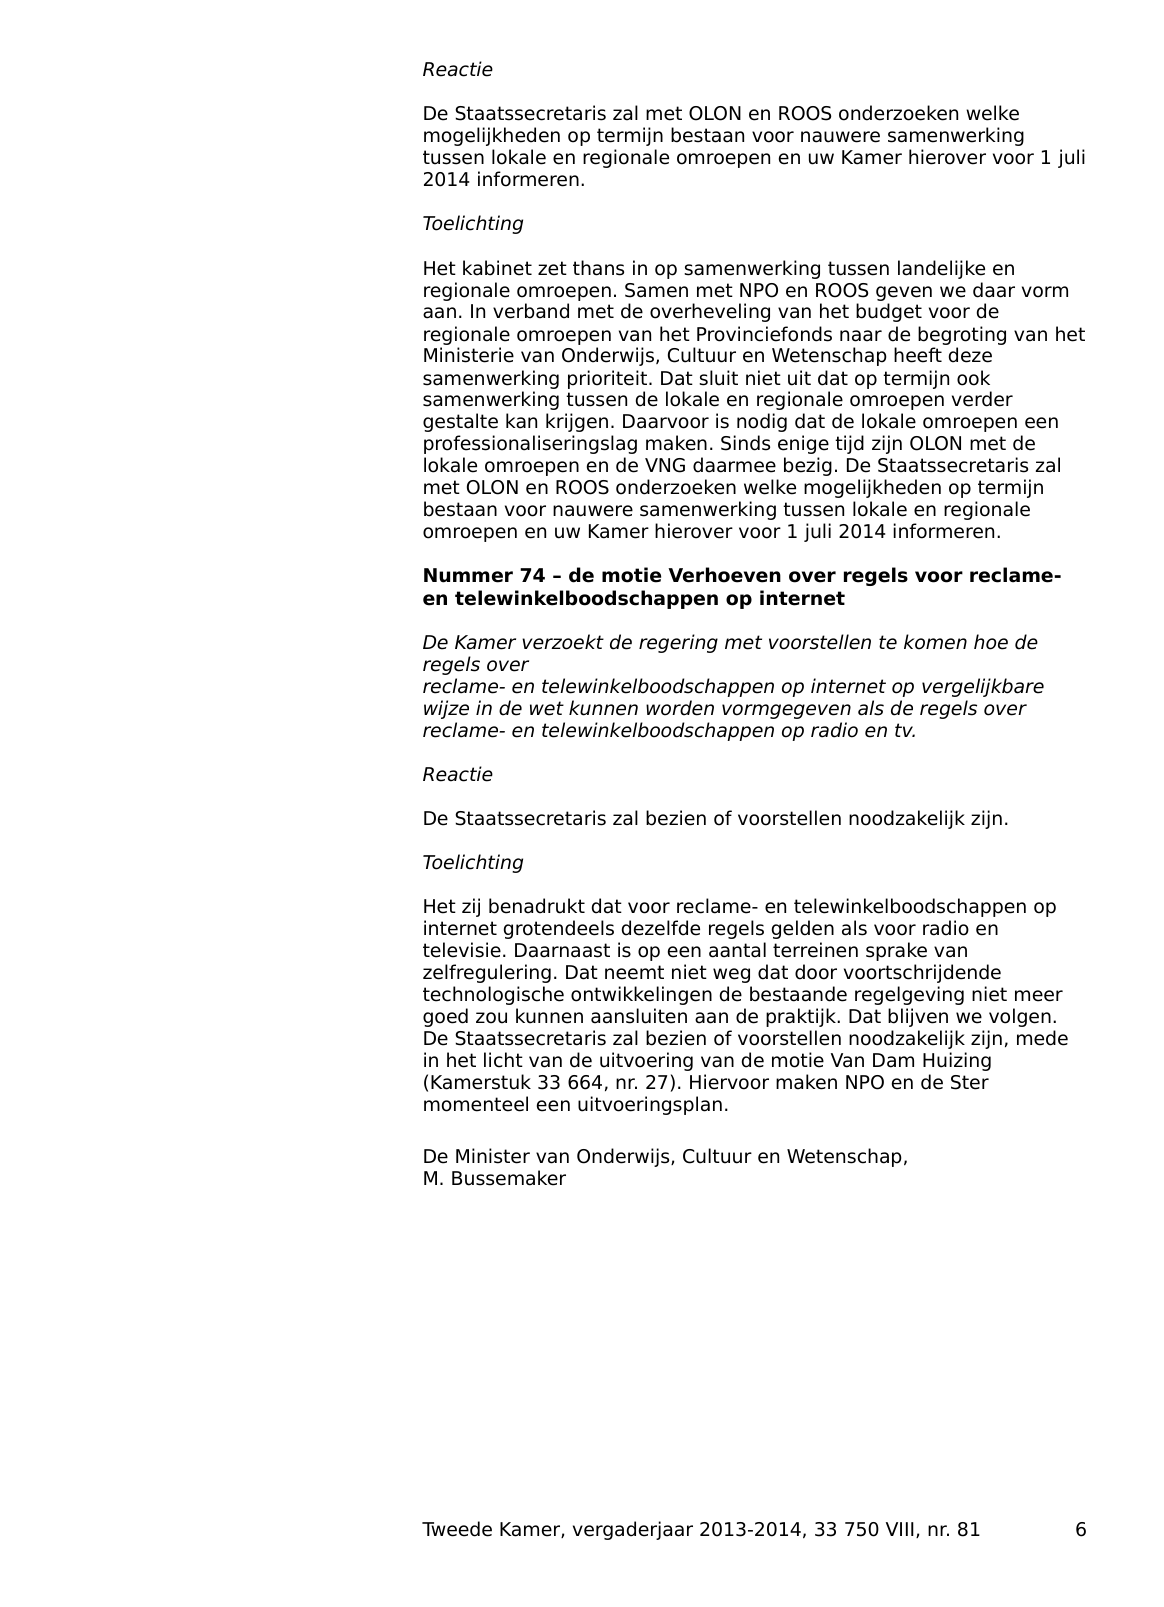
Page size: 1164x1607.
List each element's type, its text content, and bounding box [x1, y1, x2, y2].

text reclame- en telewinkelboodschappen op internet op vergelijkbare wijze in de wet kunnen worden vormgegeven als de regels over reclame- en telewinkelboodschappen op radio en tv. [422, 676, 1087, 741]
text Het zij benadrukt dat voor reclame- en telewinkelboodschappen op internet grotendeels dezelfde regels gelden als voor radio en televisie. Daarnaast is op een aantal terreinen sprake van zelfregulering. Dat neemt niet weg dat door voortschrijdende technologische ontwikkelingen de bestaande regelgeving niet meer goed zou kunnen aansluiten aan de praktijk. Dat blijven we volgen. De Staatssecretaris zal bezien of voorstellen noodzakelijk zijn, mede in het licht van de uitvoering van de motie Van Dam Huizing (Kamerstuk 33 664, nr. 27). Hiervoor maken NPO en de Ster momenteel een uitvoeringsplan. [422, 896, 1087, 1116]
subtitle Toelichting [422, 213, 1087, 235]
subtitle Toelichting [422, 852, 1087, 874]
subtitle Reactie [422, 59, 1087, 81]
text De Staatssecretaris zal bezien of voorstellen noodzakelijk zijn. [422, 808, 1087, 830]
text De Minister van Onderwijs, Cultuur en Wetenschap, M. Bussemaker [422, 1146, 1087, 1190]
subtitle Reactie [422, 764, 1087, 786]
subtitle Nummer 74 – de motie Verhoeven over regels voor reclame- en telewinkelboodschappen op internet [422, 565, 1087, 609]
text De Kamer verzoekt de regering met voorstellen te komen hoe de regels over [422, 632, 1087, 676]
text Het kabinet zet thans in op samenwerking tussen landelijke en regionale omroepen. Samen met NPO en ROOS geven we daar vorm aan. In verband met de overheveling van het budget voor de regionale omroepen van het Provinciefonds naar de begroting van het Ministerie van Onderwijs, Cultuur en Wetenschap heeft deze samenwerking prioriteit. Dat sluit niet uit dat op termijn ook samenwerking tussen de lokale en regionale omroepen verder gestalte kan krijgen. Daarvoor is nodig dat de lokale omroepen een professionaliseringslag maken. Sinds enige tijd zijn OLON met de lokale omroepen en de VNG daarmee bezig. De Staatssecretaris zal met OLON en ROOS onderzoeken welke mogelijkheden op termijn bestaan voor nauwere samenwerking tussen lokale en regionale omroepen en uw Kamer hierover voor 1 juli 2014 informeren. [422, 257, 1087, 543]
text De Staatssecretaris zal met OLON en ROOS onderzoeken welke mogelijkheden op termijn bestaan voor nauwere samenwerking tussen lokale en regionale omroepen en uw Kamer hierover voor 1 juli 2014 informeren. [422, 103, 1087, 191]
